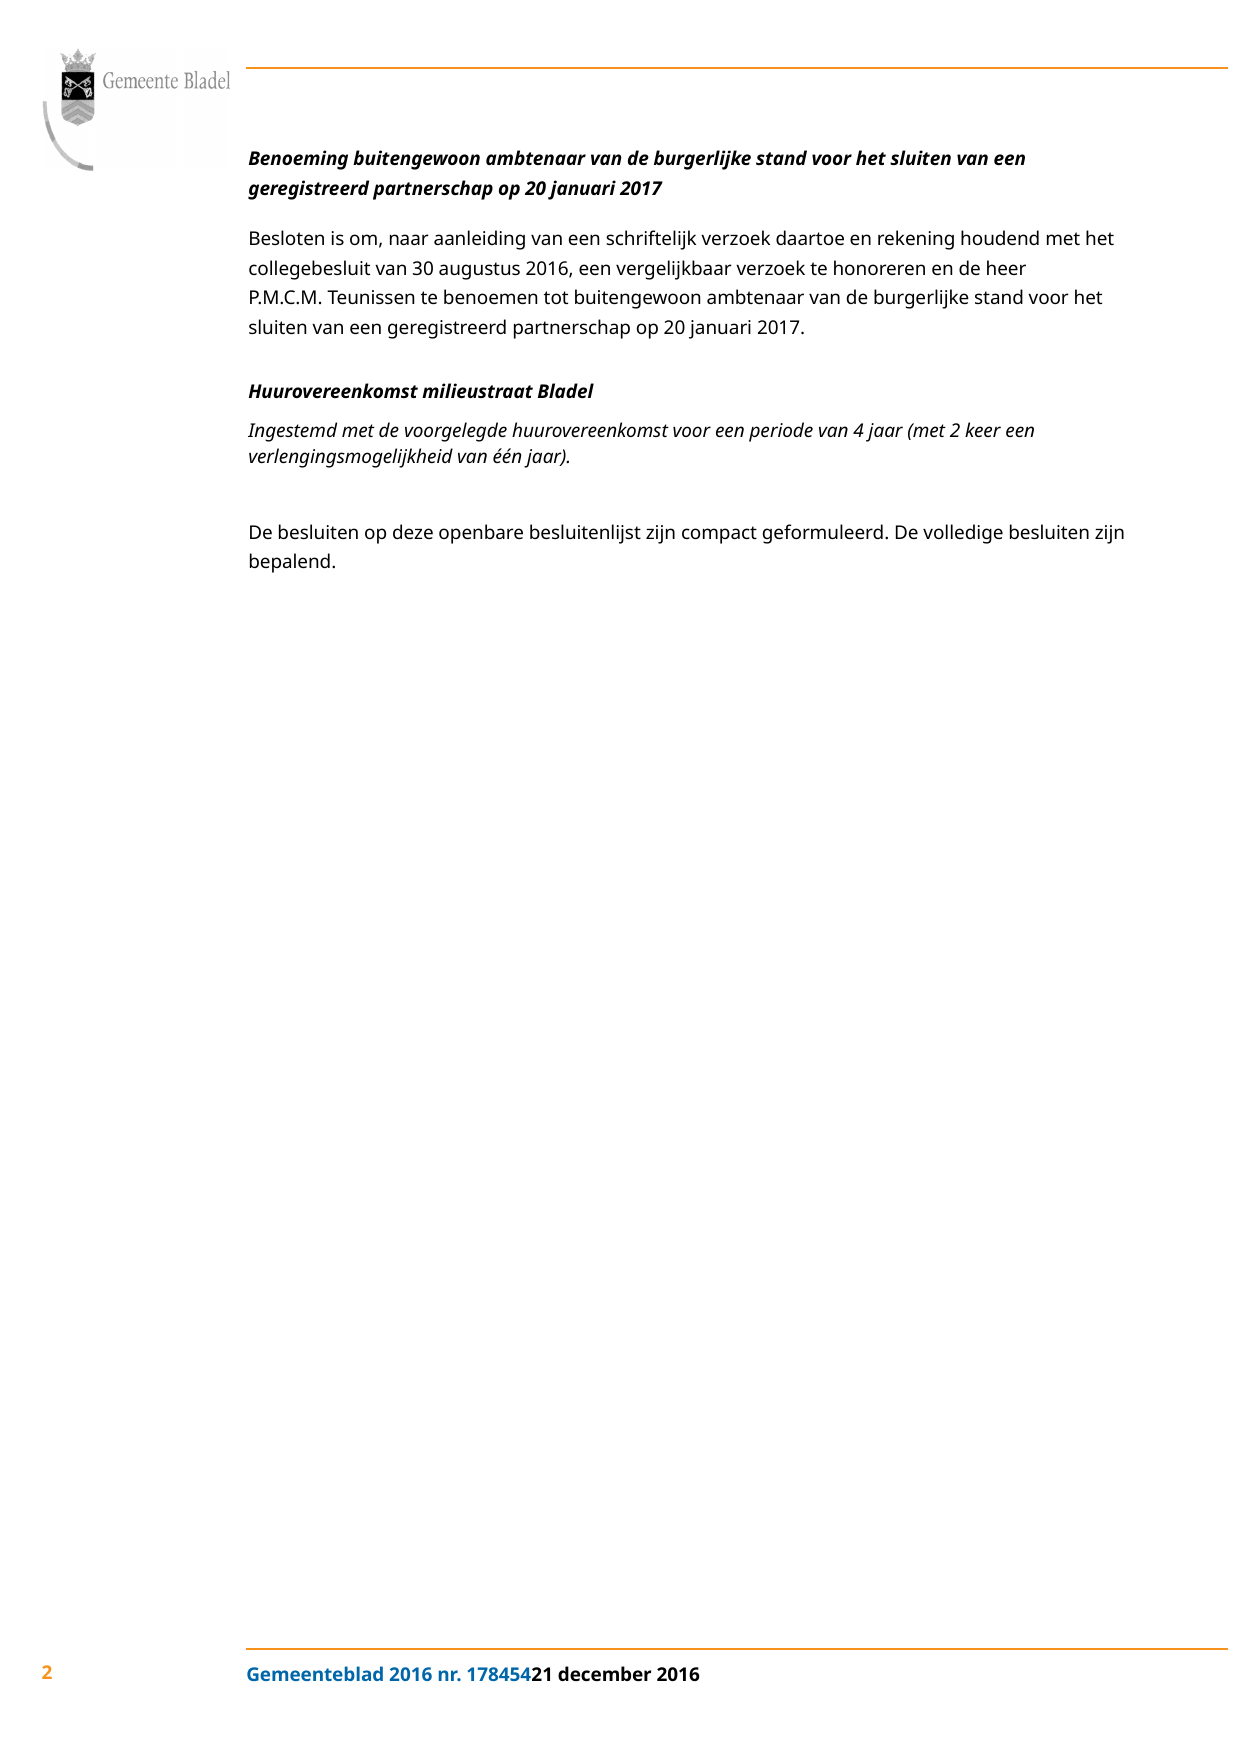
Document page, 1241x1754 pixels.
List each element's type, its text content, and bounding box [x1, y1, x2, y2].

text Benoeming buitengewoon ambtenaar van de burgerlijke stand voor het sluiten van een geregistreerd partnerschap op 20 januari 2017 [248, 145, 1152, 201]
text Huurovereenkomst milieustraat Bladel [248, 378, 1152, 404]
text De besluiten op deze openbare besluitenlijst zijn compact geformuleerd. De volledige besluiten zijn bepalend. [248, 519, 1152, 574]
picture [41, 47, 231, 172]
text Besloten is om, naar aanleiding van een schriftelijk verzoek daartoe en rekening houdend met het collegebesluit van 30 augustus 2016, een vergelijkbaar verzoek te honoreren en de heer P.M.C.M. Teunissen te benoemen tot buitengewoon ambtenaar van de burgerlijke stand voor het sluiten van een geregistreerd partnerschap op 20 januari 2017. [248, 225, 1152, 340]
text Ingestemd met de voorgelegde huurovereenkomst voor een periode van 4 jaar (met 2 keer een verlengingsmogelijkheid van één jaar). [248, 417, 1152, 469]
